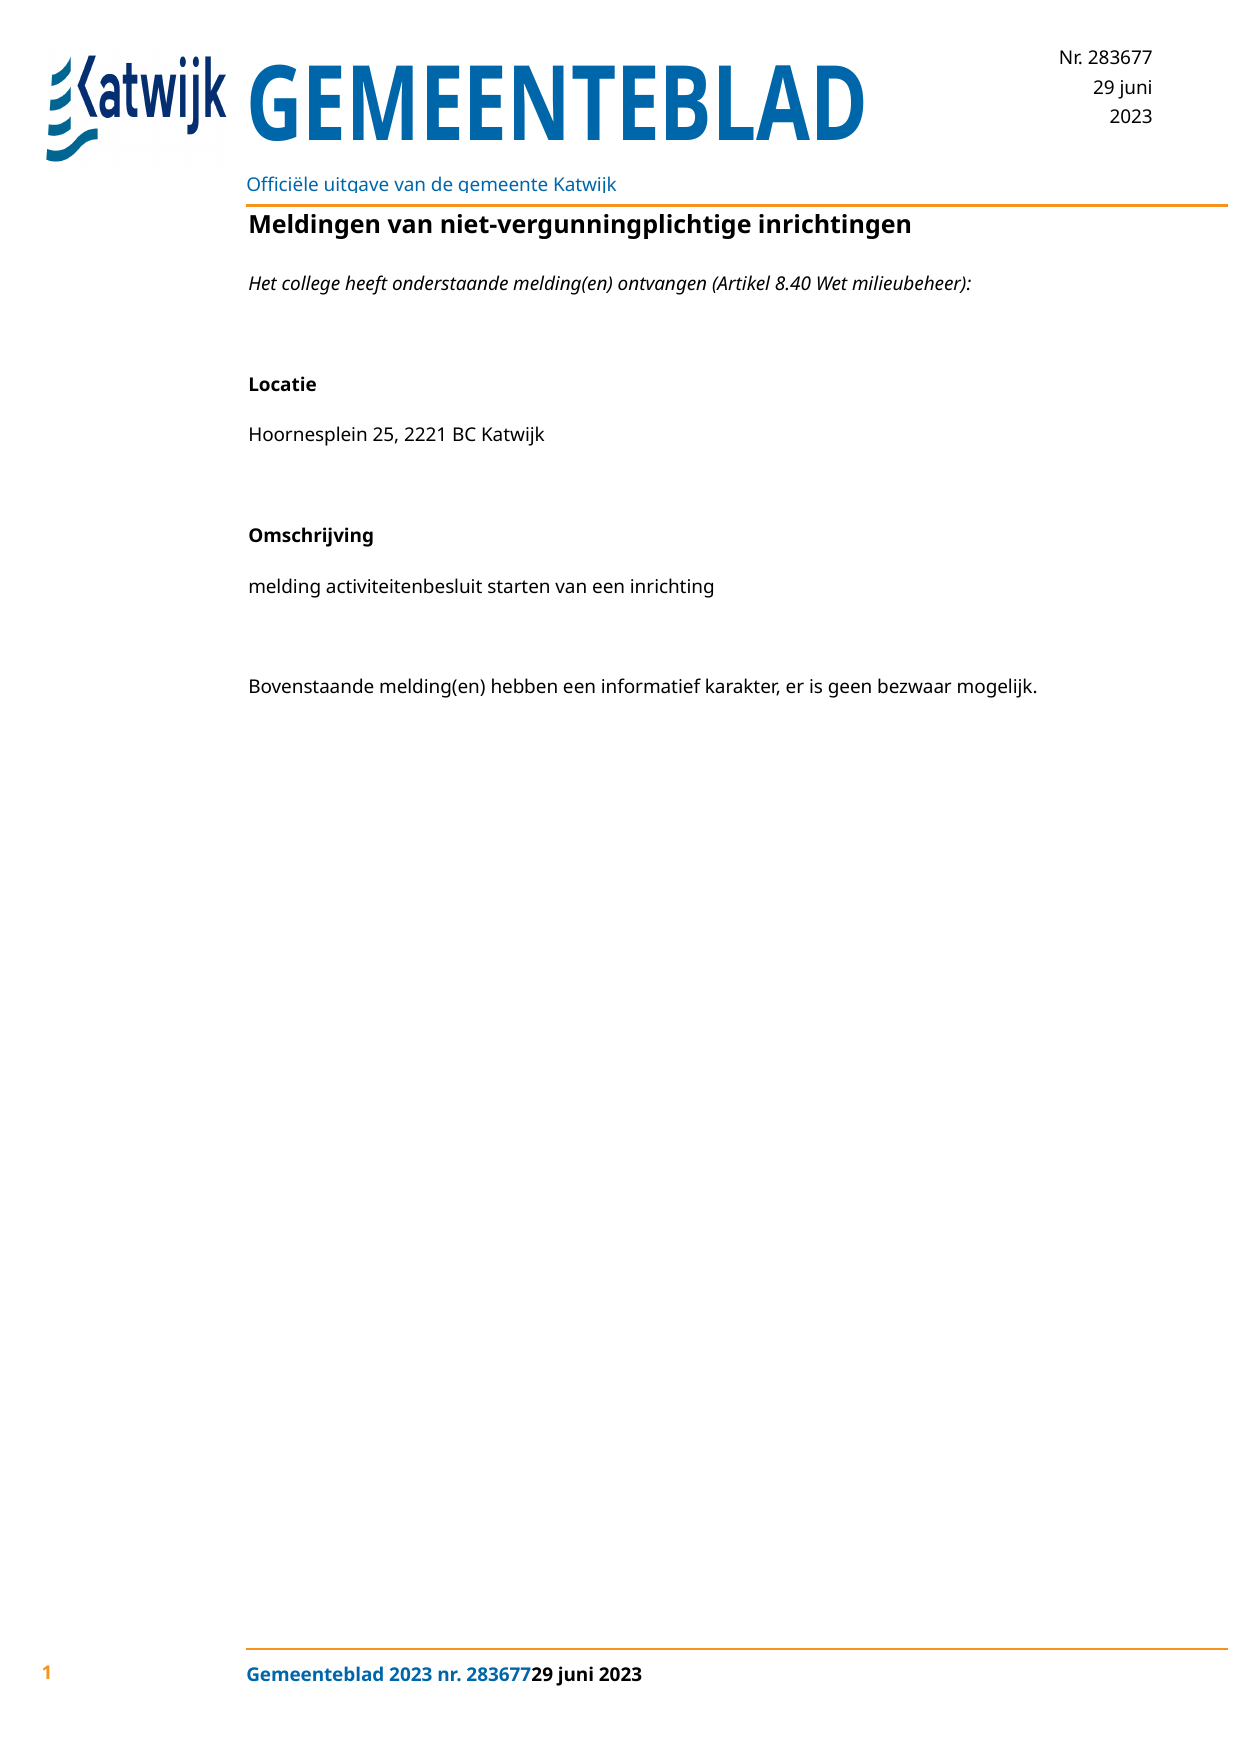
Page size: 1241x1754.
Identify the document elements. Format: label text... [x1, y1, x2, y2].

picture [41, 47, 231, 172]
text Meldingen van niet-vergunningplichtige inrichtingen [248, 207, 1152, 241]
text Hoornesplein 25, 2221 BC Katwijk [248, 422, 1152, 447]
text Bovenstaande melding(en) hebben een informatief karakter, er is geen bezwaar mogelijk. [248, 674, 1152, 699]
text melding activiteitenbesluit starten van een inrichting [248, 573, 1152, 598]
text Het college heeft onderstaande melding(en) ontvangen (Artikel 8.40 Wet milieubeheer): [248, 270, 1152, 296]
text Locatie [248, 371, 1152, 397]
text Omschrijving [248, 522, 1152, 548]
